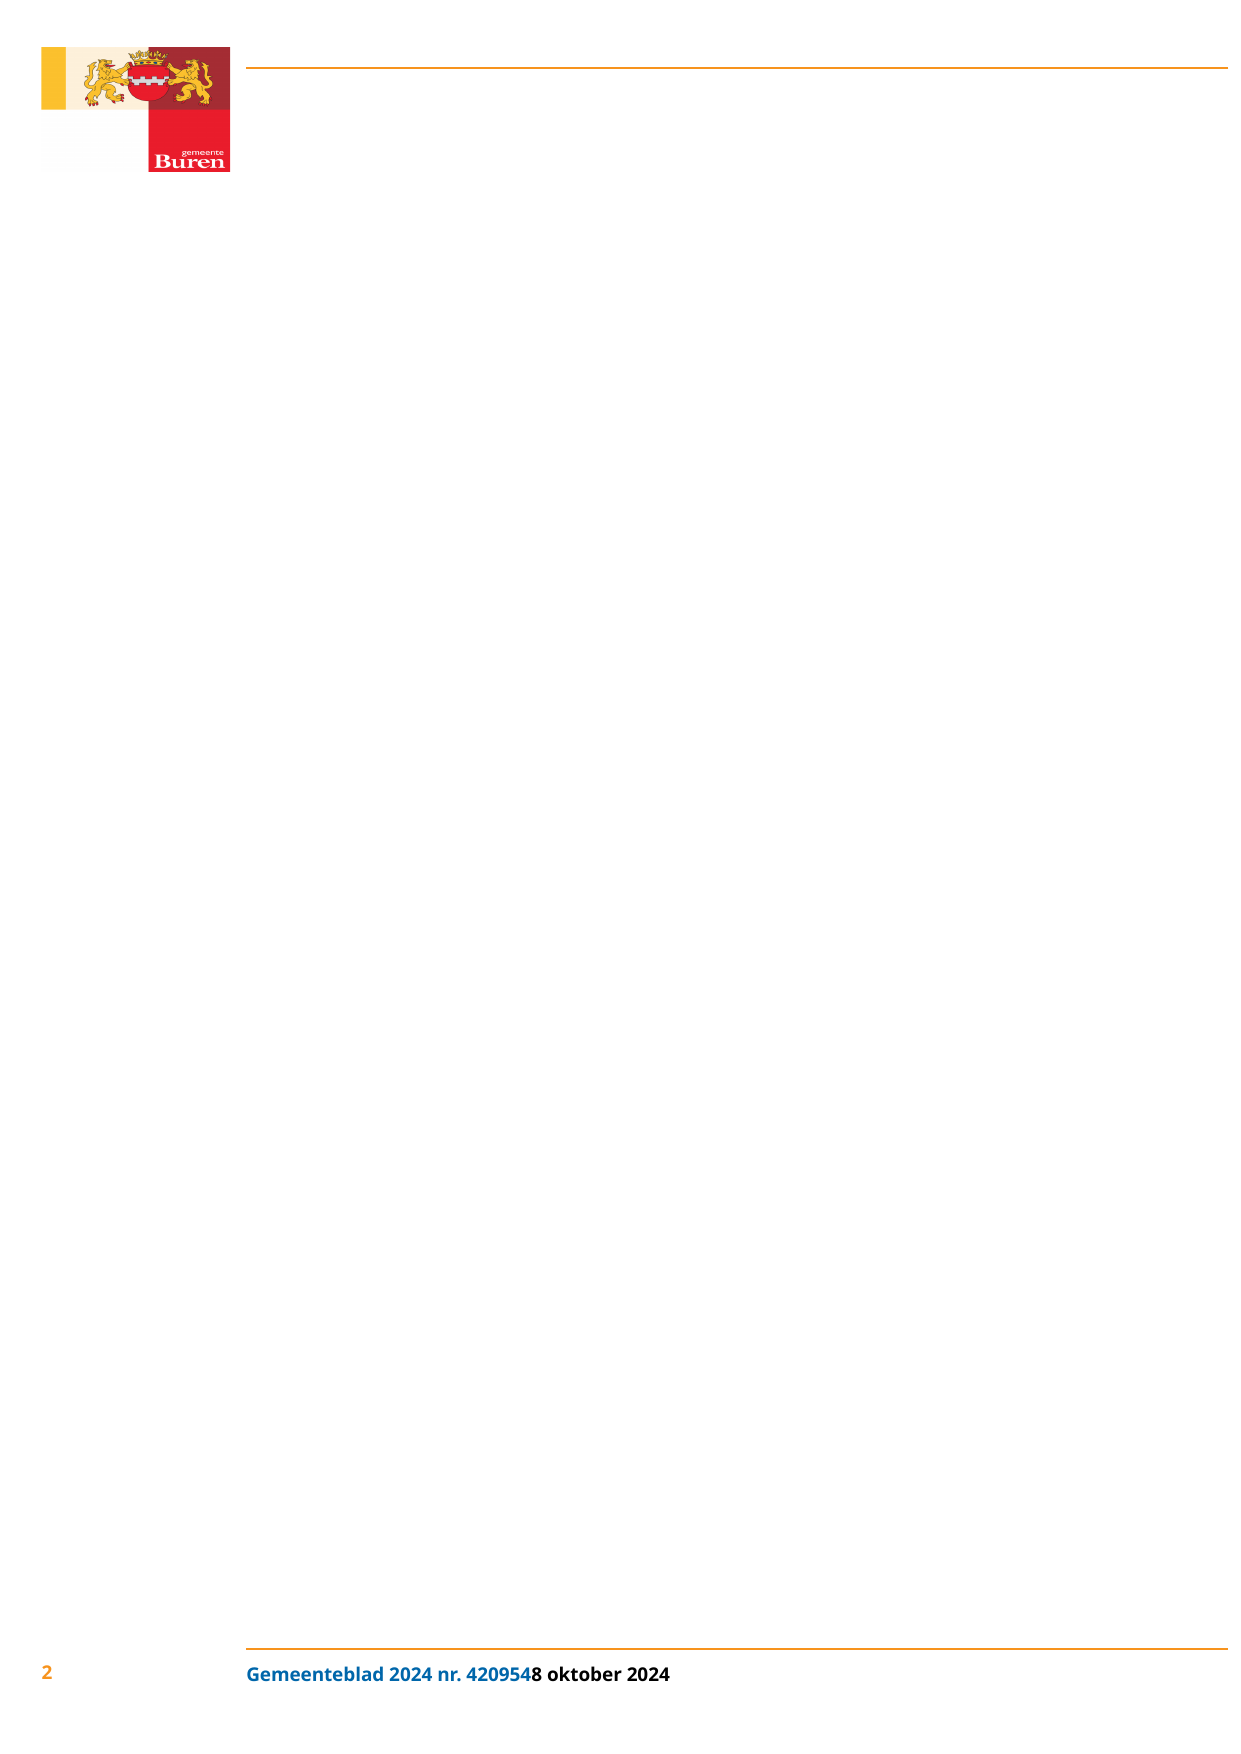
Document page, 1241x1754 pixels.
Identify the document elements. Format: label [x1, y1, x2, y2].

picture [41, 47, 231, 172]
